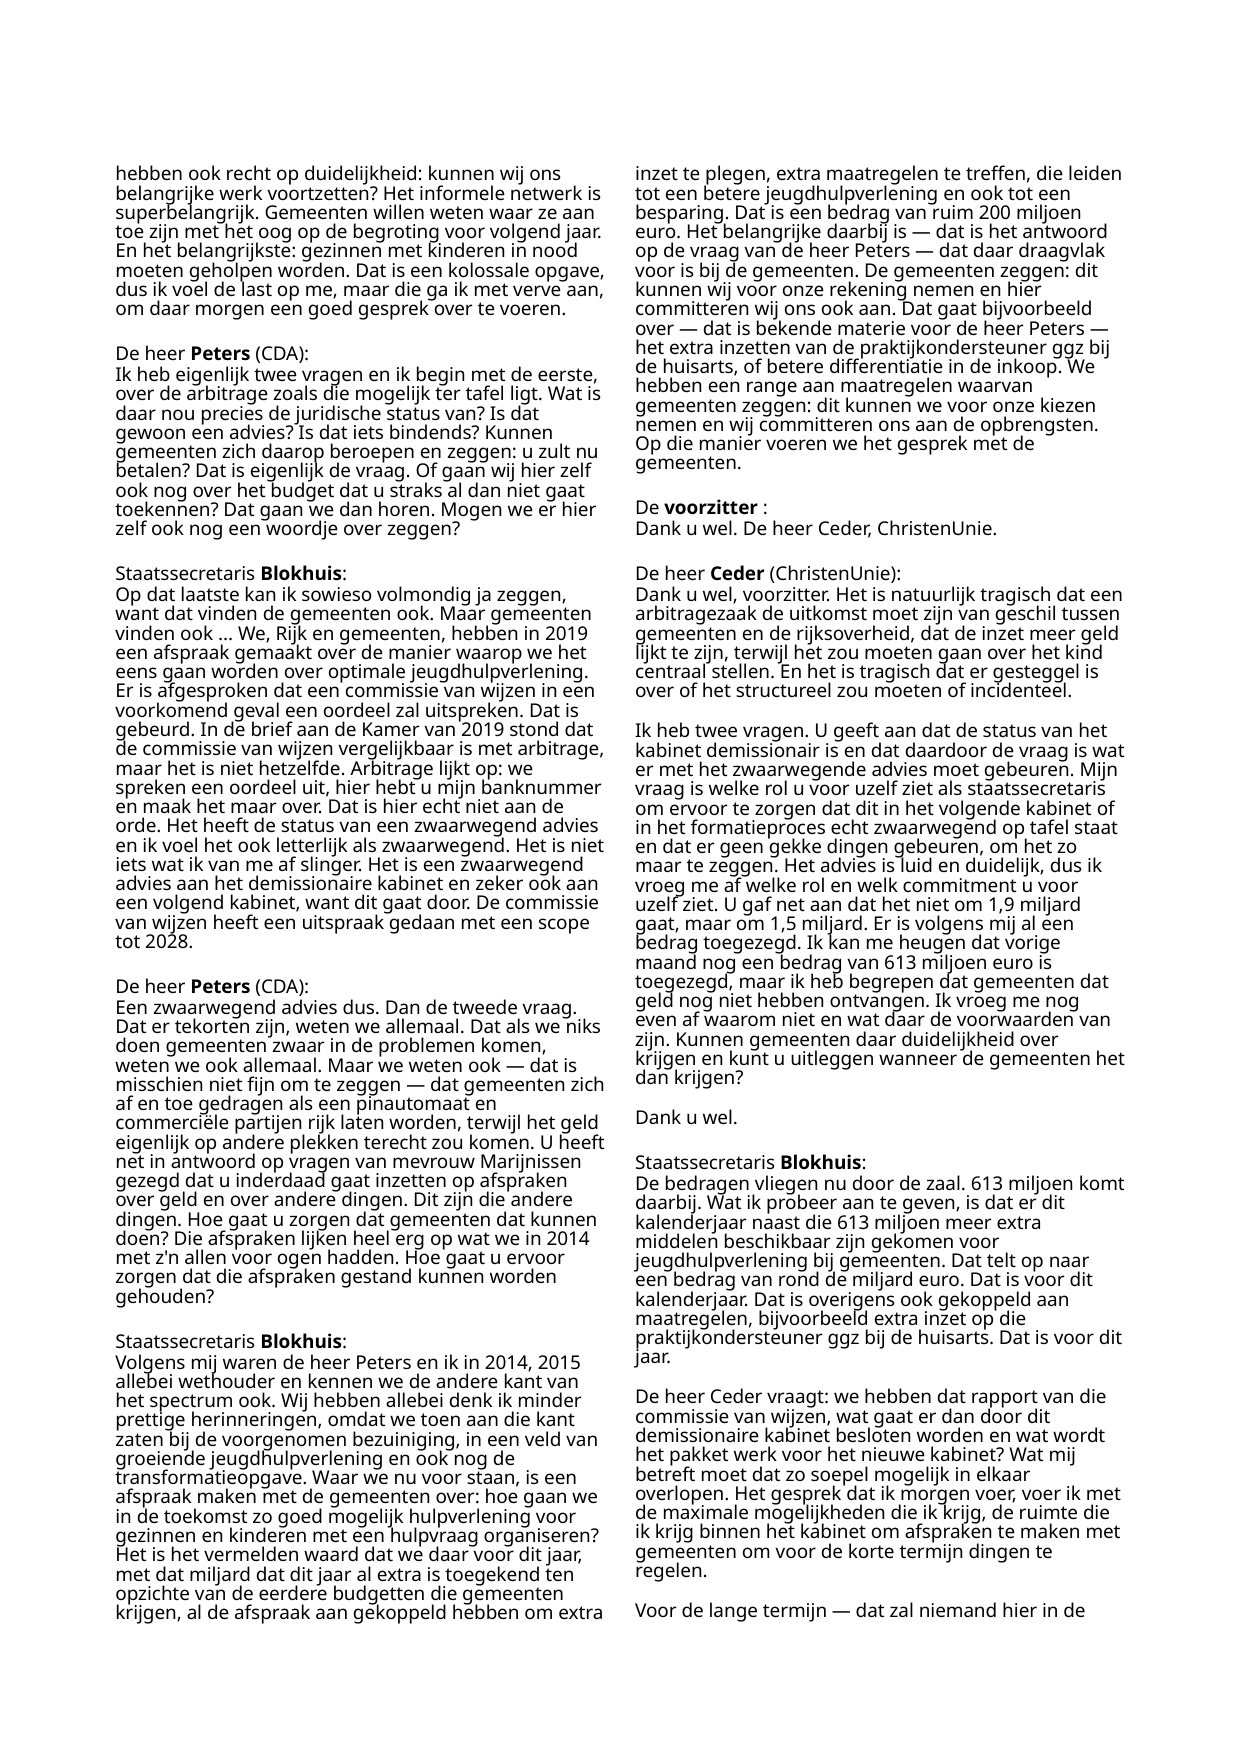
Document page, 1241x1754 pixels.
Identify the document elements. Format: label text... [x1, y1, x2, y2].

text Staatssecretaris Blokhuis: [115, 560, 605, 586]
text Dank u wel. De heer Ceder, ChristenUnie. [635, 520, 1125, 539]
text Dank u wel. [635, 1109, 1125, 1128]
text Volgens mij waren de heer Peters en ik in 2014, 2015 allebei wethouder en kennen we de andere kant van het spectrum ook. Wij hebben allebei denk ik minder prettige herinneringen, omdat we toen aan die kant zaten bij de voorgenomen bezuiniging, in een veld van groeiende jeugdhulpverlening en ook nog de transformatieopgave. Waar we nu voor staan, is een afspraak maken met de gemeenten over: hoe gaan we in de toekomst zo goed mogelijk hulpverlening voor gezinnen en kinderen met een hulpvraag organiseren? Het is het vermelden waard dat we daar voor dit jaar, met dat miljard dat dit jaar al extra is toegekend ten opzichte van de eerdere budgetten die gemeenten krijgen, al de afspraak aan gekoppeld hebben om extra [115, 1354, 605, 1623]
text De voorzitter : [635, 494, 1125, 520]
text Voor de lange termijn — dat zal niemand hier in de [635, 1602, 1125, 1621]
text Ik heb eigenlijk twee vragen en ik begin met de eerste, over de arbitrage zoals die mogelijk ter tafel ligt. Wat is daar nou precies de juridische status van? Is dat gewoon een advies? Is dat iets bindends? Kunnen gemeenten zich daarop beroepen en zeggen: u zult nu betalen? Dat is eigenlijk de vraag. Of gaan wij hier zelf ook nog over het budget dat u straks al dan niet gaat toekennen? Dat gaan we dan horen. Mogen we er hier zelf ook nog een woordje over zeggen? [115, 366, 605, 539]
text Een zwaarwegend advies dus. Dan de tweede vraag. Dat er tekorten zijn, weten we allemaal. Dat als we niks doen gemeenten zwaar in de problemen komen, weten we ook allemaal. Maar we weten ook — dat is misschien niet fijn om te zeggen — dat gemeenten zich af en toe gedragen als een pinautomaat en commerciële partijen rijk laten worden, terwijl het geld eigenlijk op andere plekken terecht zou komen. U heeft net in antwoord op vragen van mevrouw Marijnissen gezegd dat u inderdaad gaat inzetten op afspraken over geld en over andere dingen. Dit zijn die andere dingen. Hoe gaat u zorgen dat gemeenten dat kunnen doen? Die afspraken lijken heel erg op wat we in 2014 met z'n allen voor ogen hadden. Hoe gaat u ervoor zorgen dat die afspraken gestand kunnen worden gehouden? [115, 999, 605, 1307]
text Staatssecretaris Blokhuis: [115, 1328, 605, 1354]
text De heer Peters (CDA): [115, 973, 605, 999]
text Ik heb twee vragen. U geeft aan dat de status van het kabinet demissionair is en dat daardoor de vraag is wat er met het zwaarwegende advies moet gebeuren. Mijn vraag is welke rol u voor uzelf ziet als staatssecretaris om ervoor te zorgen dat dit in het volgende kabinet of in het formatieproces echt zwaarwegend op tafel staat en dat er geen gekke dingen gebeuren, om het zo maar te zeggen. Het advies is luid en duidelijk, dus ik vroeg me af welke rol en welk commitment u voor uzelf ziet. U gaf net aan dat het niet om 1,9 miljard gaat, maar om 1,5 miljard. Er is volgens mij al een bedrag toegezegd. Ik kan me heugen dat vorige maand nog een bedrag van 613 miljoen euro is toegezegd, maar ik heb begrepen dat gemeenten dat geld nog niet hebben ontvangen. Ik vroeg me nog even af waarom niet en wat daar de voorwaarden van zijn. Kunnen gemeenten daar duidelijkheid over krijgen en kunt u uitleggen wanneer de gemeenten het dan krijgen? [635, 722, 1125, 1088]
text De heer Ceder (ChristenUnie): [635, 560, 1125, 586]
text inzet te plegen, extra maatregelen te treffen, die leiden tot een betere jeugdhulpverlening en ook tot een besparing. Dat is een bedrag van ruim 200 miljoen euro. Het belangrijke daarbij is — dat is het antwoord op de vraag van de heer Peters — dat daar draagvlak voor is bij de gemeenten. De gemeenten zeggen: dit kunnen wij voor onze rekening nemen en hier committeren wij ons ook aan. Dat gaat bijvoorbeeld over — dat is bekende materie voor de heer Peters — het extra inzetten van de praktijkondersteuner ggz bij de huisarts, of betere differentiatie in de inkoop. We hebben een range aan maatregelen waarvan gemeenten zeggen: dit kunnen we voor onze kiezen nemen en wij committeren ons aan de opbrengsten. Op die manier voeren we het gesprek met de gemeenten. [635, 165, 1125, 474]
text hebben ook recht op duidelijkheid: kunnen wij ons belangrijke werk voortzetten? Het informele netwerk is superbelangrijk. Gemeenten willen weten waar ze aan toe zijn met het oog op de begroting voor volgend jaar. En het belangrijkste: gezinnen met kinderen in nood moeten geholpen worden. Dat is een kolossale opgave, dus ik voel de last op me, maar die ga ik met verve aan, om daar morgen een goed gesprek over te voeren. [115, 165, 605, 319]
text Staatssecretaris Blokhuis: [635, 1149, 1125, 1175]
text De heer Peters (CDA): [115, 340, 605, 366]
text Dank u wel, voorzitter. Het is natuurlijk tragisch dat een arbitragezaak de uitkomst moet zijn van geschil tussen gemeenten en de rijksoverheid, dat de inzet meer geld lijkt te zijn, terwijl het zou moeten gaan over het kind centraal stellen. En het is tragisch dat er gesteggel is over of het structureel zou moeten of incidenteel. [635, 586, 1125, 702]
text De heer Ceder vraagt: we hebben dat rapport van die commissie van wijzen, wat gaat er dan door dit demissionaire kabinet besloten worden en wat wordt het pakket werk voor het nieuwe kabinet? Wat mij betreft moet dat zo soepel mogelijk in elkaar overlopen. Het gesprek dat ik morgen voer, voer ik met de maximale mogelijkheden die ik krijg, de ruimte die ik krijg binnen het kabinet om afspraken te maken met gemeenten om voor de korte termijn dingen te regelen. [635, 1388, 1125, 1581]
text De bedragen vliegen nu door de zaal. 613 miljoen komt daarbij. Wat ik probeer aan te geven, is dat er dit kalenderjaar naast die 613 miljoen meer extra middelen beschikbaar zijn gekomen voor jeugdhulpverlening bij gemeenten. Dat telt op naar een bedrag van rond de miljard euro. Dat is voor dit kalenderjaar. Dat is overigens ook gekoppeld aan maatregelen, bijvoorbeeld extra inzet op die praktijkondersteuner ggz bij de huisarts. Dat is voor dit jaar. [635, 1175, 1125, 1368]
text Op dat laatste kan ik sowieso volmondig ja zeggen, want dat vinden de gemeenten ook. Maar gemeenten vinden ook ... We, Rijk en gemeenten, hebben in 2019 een afspraak gemaakt over de manier waarop we het eens gaan worden over optimale jeugdhulpverlening. Er is afgesproken dat een commissie van wijzen in een voorkomend geval een oordeel zal uitspreken. Dat is gebeurd. In de brief aan de Kamer van 2019 stond dat de commissie van wijzen vergelijkbaar is met arbitrage, maar het is niet hetzelfde. Arbitrage lijkt op: we spreken een oordeel uit, hier hebt u mijn banknummer en maak het maar over. Dat is hier echt niet aan de orde. Het heeft de status van een zwaarwegend advies en ik voel het ook letterlijk als zwaarwegend. Het is niet iets wat ik van me af slinger. Het is een zwaarwegend advies aan het demissionaire kabinet en zeker ook aan een volgend kabinet, want dit gaat door. De commissie van wijzen heeft een uitspraak gedaan met een scope tot 2028. [115, 586, 605, 952]
